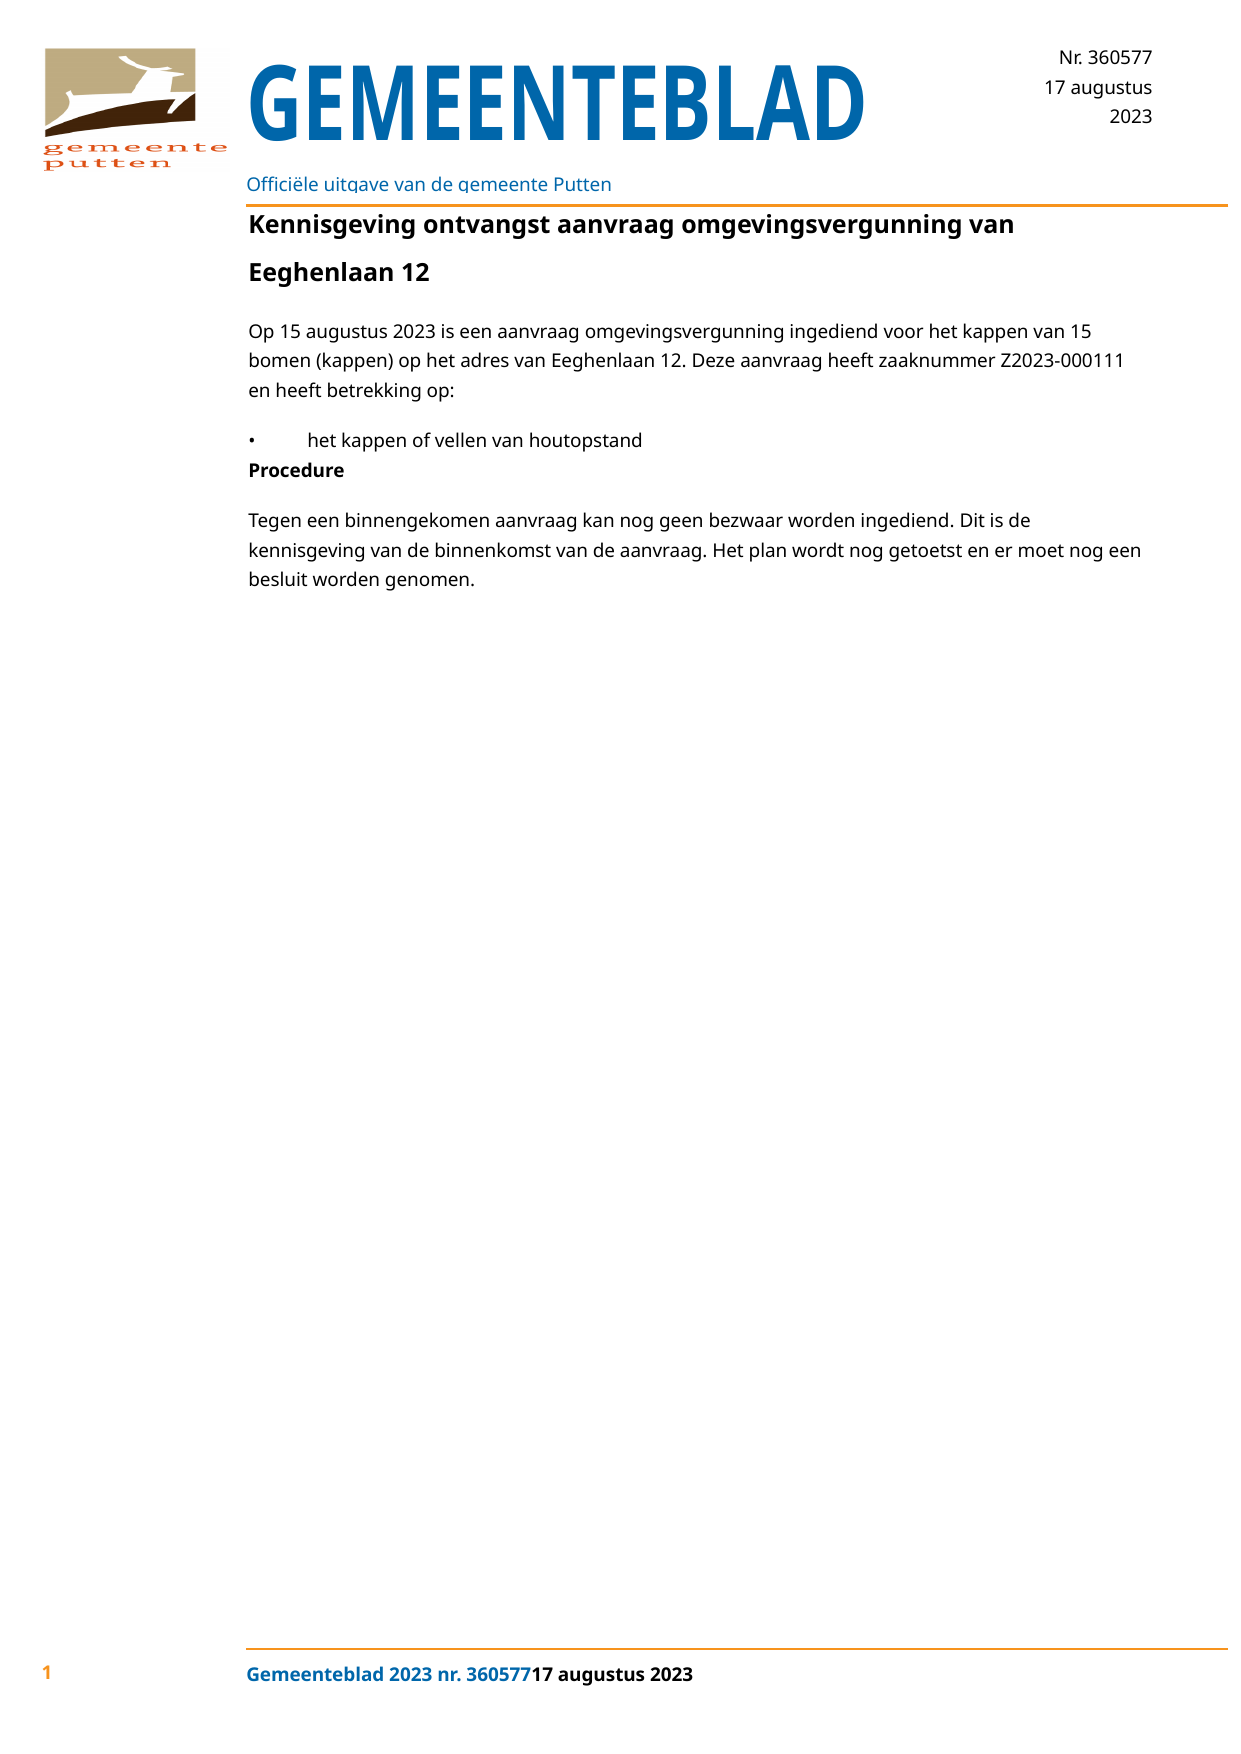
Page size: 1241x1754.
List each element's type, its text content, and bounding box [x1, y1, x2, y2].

text Kennisgeving ontvangst aanvraag omgevingsvergunning van Eeghenlaan 12 [248, 207, 1152, 288]
text Procedure [248, 457, 1152, 483]
text Tegen een binnengekomen aanvraag kan nog geen bezwaar worden ingediend. Dit is de kennisgeving van de binnenkomst van de aanvraag. Het plan wordt nog getoetst en er moet nog een besluit worden genomen. [248, 507, 1152, 592]
list het kappen of vellen van houtopstand [248, 427, 1152, 453]
picture [41, 47, 231, 172]
text Op 15 augustus 2023 is een aanvraag omgevingsvergunning ingediend voor het kappen van 15 bomen (kappen) op het adres van Eeghenlaan 12. Deze aanvraag heeft zaaknummer Z2023-000111 en heeft betrekking op: [248, 318, 1152, 403]
